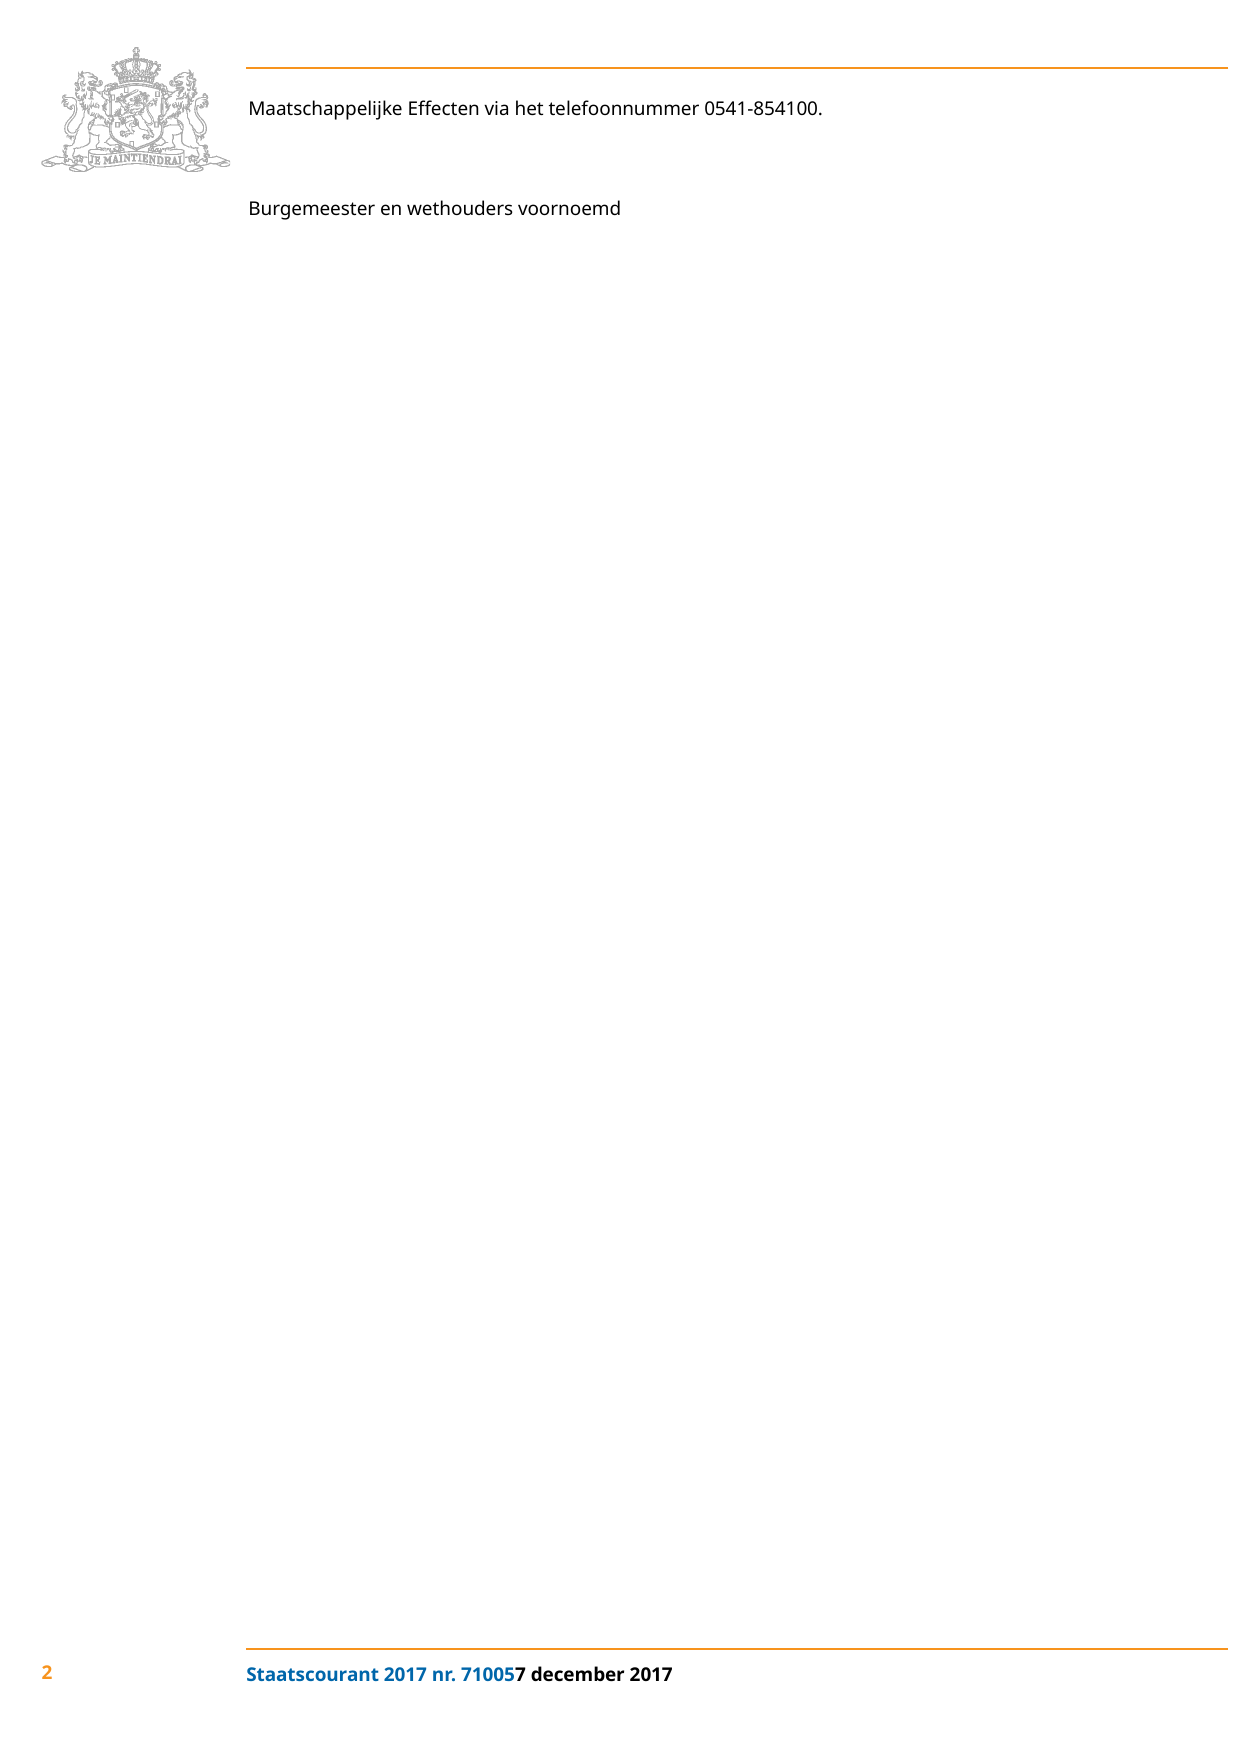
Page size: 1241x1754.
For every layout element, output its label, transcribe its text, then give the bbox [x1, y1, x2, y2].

picture [41, 47, 231, 172]
text Maatschappelijke Effecten via het telefoonnummer 0541-854100. [248, 95, 1152, 121]
text Burgemeester en wethouders voornoemd [248, 196, 1152, 221]
